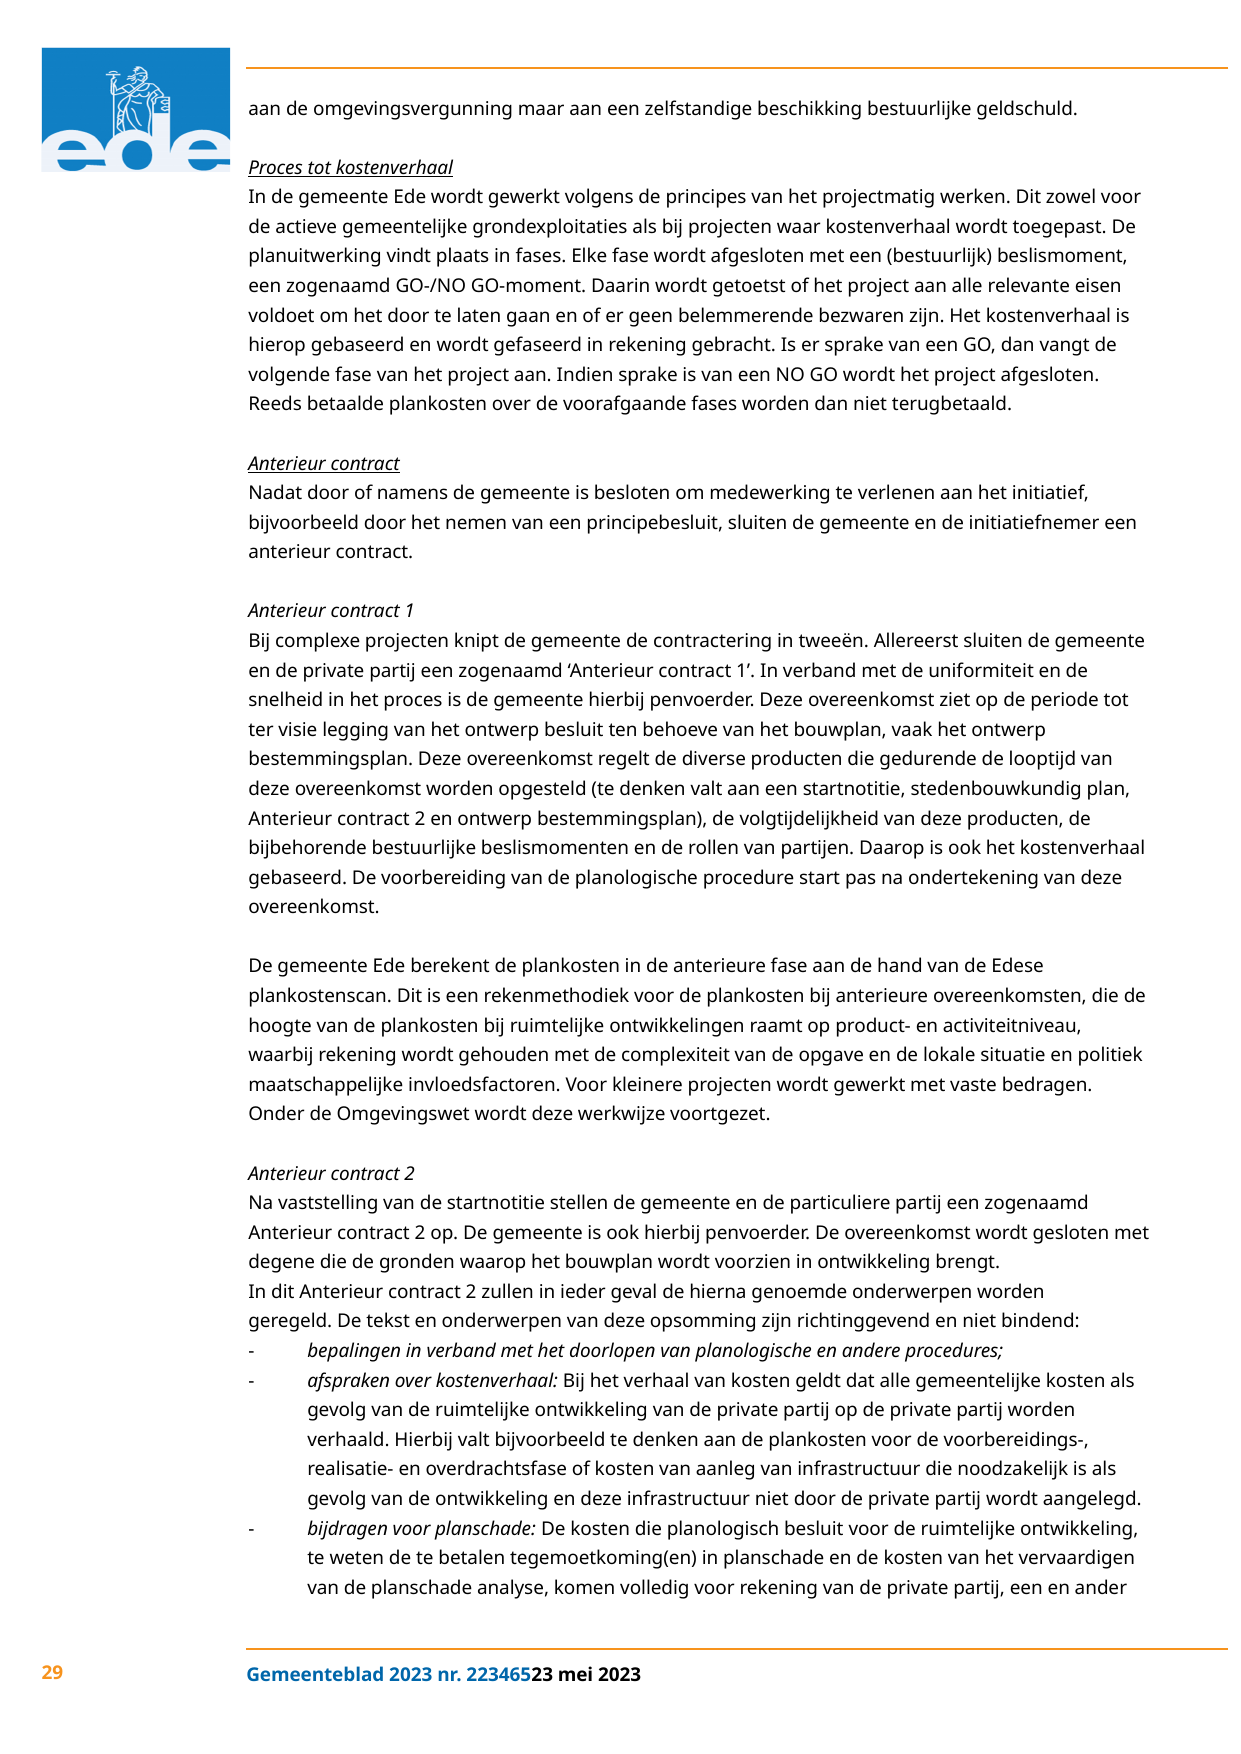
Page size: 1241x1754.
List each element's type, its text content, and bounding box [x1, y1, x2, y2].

text aan de omgevingsvergunning maar aan een zelfstandige beschikking bestuurlijke geldschuld. [248, 95, 1152, 121]
picture [41, 47, 231, 172]
list bijdragen voor planschade: De kosten die planologisch besluit voor de ruimtelijke ontwikkeling, te weten de te betalen tegemoetkoming(en) in planschade en de kosten van het vervaardigen van de planschade analyse, komen volledig voor rekening van de private partij, een en ander [248, 1515, 1152, 1600]
text Proces tot kostenverhaal [248, 154, 1152, 180]
text Anterieur contract 1 [248, 598, 1152, 623]
list afspraken over kostenverhaal: Bij het verhaal van kosten geldt dat alle gemeentelijke kosten als gevolg van de ruimtelijke ontwikkeling van de private partij op de private partij worden verhaald. Hierbij valt bijvoorbeeld te denken aan de plankosten voor de voorbereidings-, realisatie- en overdrachtsfase of kosten van aanleg van infrastructuur die noodzakelijk is als gevolg van de ontwikkeling en deze infrastructuur niet door de private partij wordt aangelegd. [248, 1367, 1152, 1511]
text Nadat door of namens de gemeente is besloten om medewerking te verlenen aan het initiatief, bijvoorbeeld door het nemen van een principebesluit, sluiten de gemeente en de initiatiefnemer een anterieur contract. [248, 479, 1152, 564]
text In dit Anterieur contract 2 zullen in ieder geval de hierna genoemde onderwerpen worden [248, 1278, 1152, 1304]
text In de gemeente Ede wordt gewerkt volgens de principes van het projectmatig werken. Dit zowel voor de actieve gemeentelijke grondexploitaties als bij projecten waar kostenverhaal wordt toegepast. De planuitwerking vindt plaats in fases. Elke fase wordt afgesloten met een (bestuurlijk) beslismoment, een zogenaamd GO-/NO GO-moment. Daarin wordt getoetst of het project aan alle relevante eisen voldoet om het door te laten gaan en of er geen belemmerende bezwaren zijn. Het kostenverhaal is hierop gebaseerd en wordt gefaseerd in rekening gebracht. Is er sprake van een GO, dan vangt de volgende fase van het project aan. Indien sprake is van een NO GO wordt het project afgesloten. Reeds betaalde plankosten over de voorafgaande fases worden dan niet terugbetaald. [248, 183, 1152, 416]
text geregeld. De tekst en onderwerpen van deze opsomming zijn richtinggevend en niet bindend: [248, 1308, 1152, 1333]
text De gemeente Ede berekent de plankosten in de anterieure fase aan de hand van de Edese plankostenscan. Dit is een rekenmethodiek voor de plankosten bij anterieure overeenkomsten, die de hoogte van de plankosten bij ruimtelijke ontwikkelingen raamt op product- en activiteitniveau, waarbij rekening wordt gehouden met de complexiteit van de opgave en de lokale situatie en politiek maatschappelijke invloedsfactoren. Voor kleinere projecten wordt gewerkt met vaste bedragen. Onder de Omgevingswet wordt deze werkwijze voortgezet. [248, 953, 1152, 1126]
text Na vaststelling van de startnotitie stellen de gemeente en de particuliere partij een zogenaamd Anterieur contract 2 op. De gemeente is ook hierbij penvoerder. De overeenkomst wordt gesloten met degene die de gronden waarop het bouwplan wordt voorzien in ontwikkeling brengt. [248, 1189, 1152, 1274]
list bepalingen in verband met het doorlopen van planologische en andere procedures; [248, 1337, 1152, 1363]
text Anterieur contract 2 [248, 1160, 1152, 1186]
text Anterieur contract [248, 450, 1152, 476]
text Bij complexe projecten knipt de gemeente de contractering in tweeën. Allereerst sluiten de gemeente en de private partij een zogenaamd ‘Anterieur contract 1’. In verband met de uniformiteit en de snelheid in het proces is de gemeente hierbij penvoerder. Deze overeenkomst ziet op de periode tot ter visie legging van het ontwerp besluit ten behoeve van het bouwplan, vaak het ontwerp bestemmingsplan. Deze overeenkomst regelt de diverse producten die gedurende de looptijd van deze overeenkomst worden opgesteld (te denken valt aan een startnotitie, stedenbouwkundig plan, Anterieur contract 2 en ontwerp bestemmingsplan), de volgtijdelijkheid van deze producten, de bijbehorende bestuurlijke beslismomenten en de rollen van partijen. Daarop is ook het kostenverhaal gebaseerd. De voorbereiding van de planologische procedure start pas na ondertekening van deze overeenkomst. [248, 627, 1152, 919]
